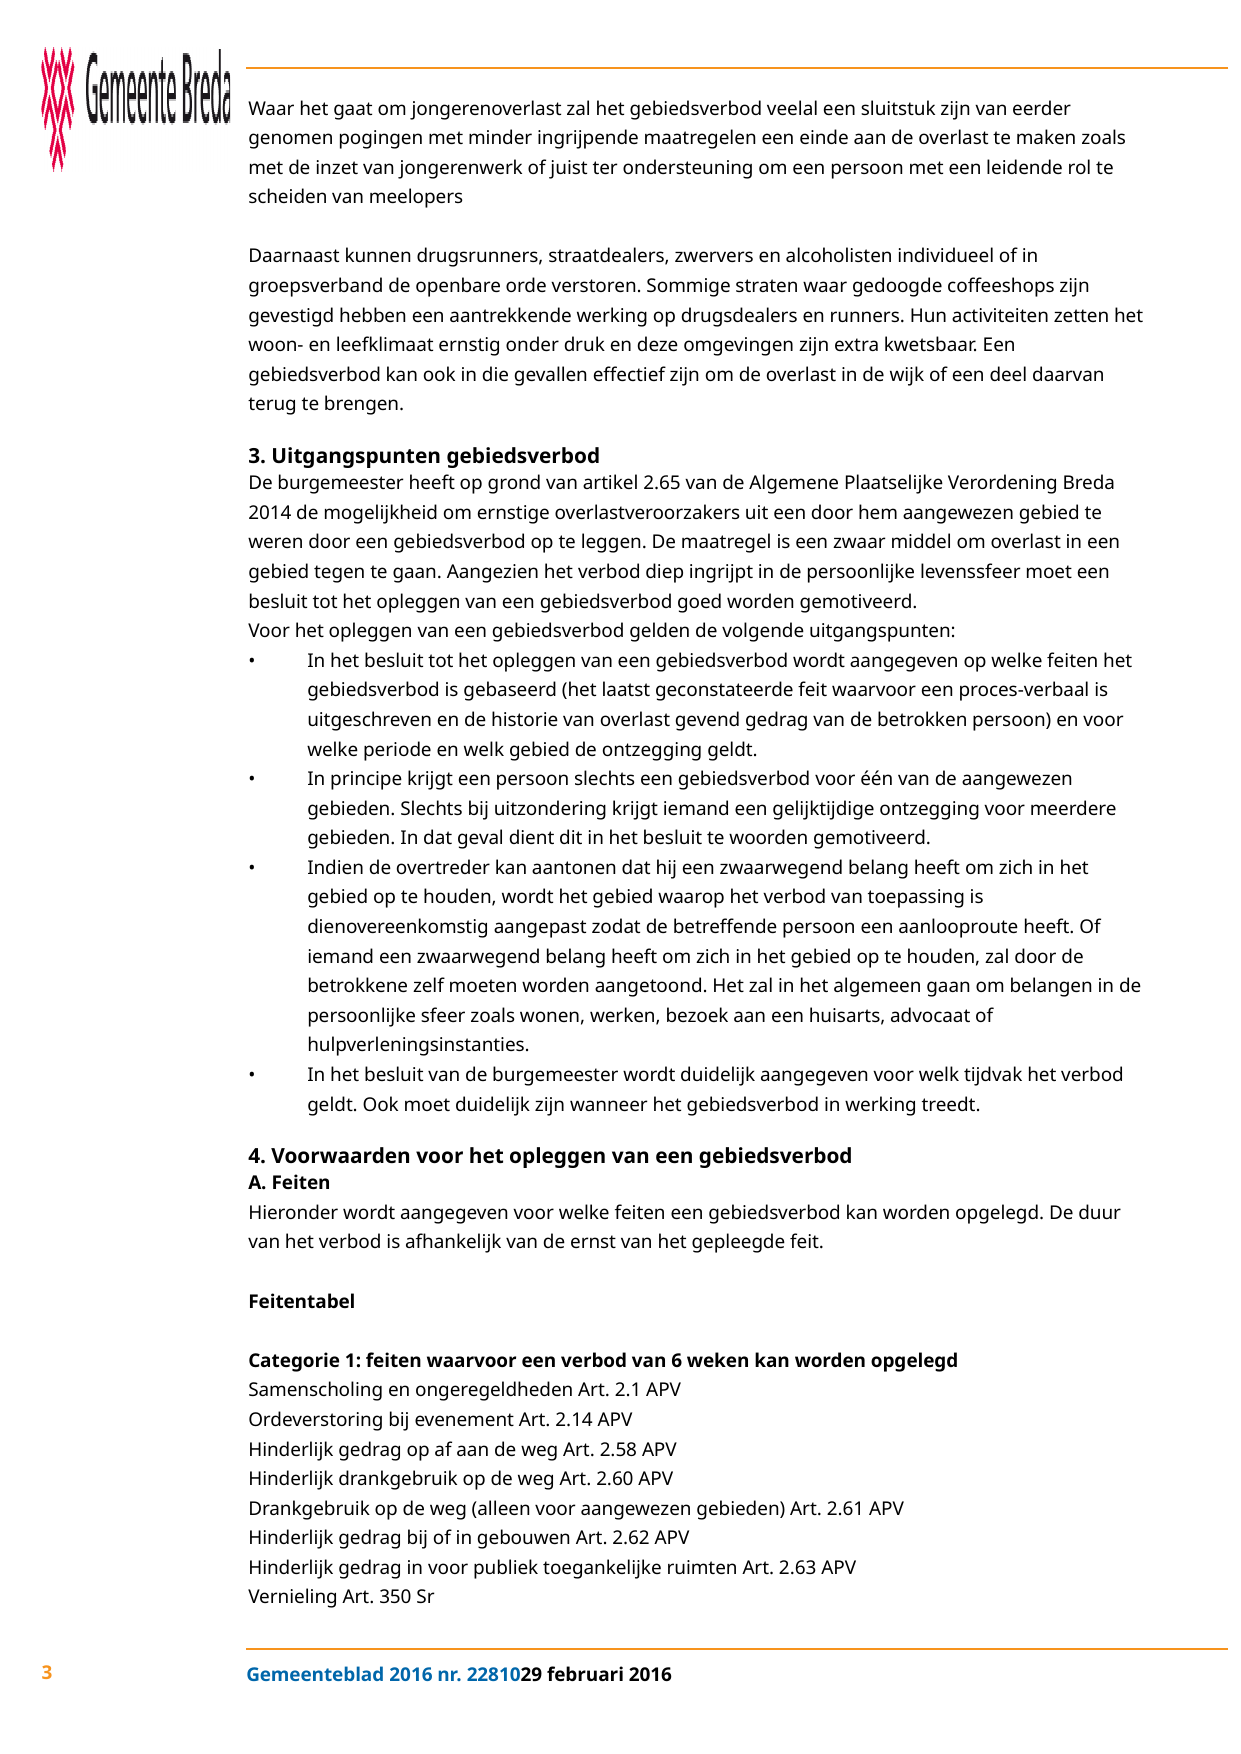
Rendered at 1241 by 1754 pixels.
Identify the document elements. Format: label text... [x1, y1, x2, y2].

picture [41, 47, 231, 172]
text Feitentabel [248, 1288, 1152, 1314]
text 3. Uitgangspunten gebiedsverbod [248, 441, 1152, 469]
text Ordeverstoring bij evenement Art. 2.14 APV [248, 1406, 1152, 1432]
text Hieronder wordt aangegeven voor welke feiten een gebiedsverbod kan worden opgelegd. De duur van het verbod is afhankelijk van de ernst van het gepleegde feit. [248, 1199, 1152, 1254]
text De burgemeester heeft op grond van artikel 2.65 van de Algemene Plaatselijke Verordening Breda 2014 de mogelijkheid om ernstige overlastveroorzakers uit een door hem aangewezen gebied te weren door een gebiedsverbod op te leggen. De maatregel is een zwaar middel om overlast in een gebied tegen te gaan. Aangezien het verbod diep ingrijpt in de persoonlijke levenssfeer moet een besluit tot het opleggen van een gebiedsverbod goed worden gemotiveerd. [248, 469, 1152, 613]
list In principe krijgt een persoon slechts een gebiedsverbod voor één van de aangewezen gebieden. Slechts bij uitzondering krijgt iemand een gelijktijdige ontzegging voor meerdere gebieden. In dat geval dient dit in het besluit te woorden gemotiveerd. [248, 765, 1152, 850]
text Waar het gaat om jongerenoverlast zal het gebiedsverbod veelal een sluitstuk zijn van eerder genomen pogingen met minder ingrijpende maatregelen een einde aan de overlast te maken zoals met de inzet van jongerenwerk of juist ter ondersteuning om een persoon met een leidende rol te scheiden van meelopers [248, 95, 1152, 209]
text Daarnaast kunnen drugsrunners, straatdealers, zwervers en alcoholisten individueel of in groepsverband de openbare orde verstoren. Sommige straten waar gedoogde coffeeshops zijn gevestigd hebben een aantrekkende werking op drugsdealers en runners. Hun activiteiten zetten het woon- en leefklimaat ernstig onder druk en deze omgevingen zijn extra kwetsbaar. Een gebiedsverbod kan ook in die gevallen effectief zijn om de overlast in de wijk of een deel daarvan terug te brengen. [248, 243, 1152, 416]
text A. Feiten [248, 1169, 1152, 1195]
text Hinderlijk drankgebruik op de weg Art. 2.60 APV [248, 1465, 1152, 1491]
text 4. Voorwaarden voor het opleggen van een gebiedsverbod [248, 1141, 1152, 1169]
text Voor het opleggen van een gebiedsverbod gelden de volgende uitgangspunten: [248, 617, 1152, 643]
text Hinderlijk gedrag bij of in gebouwen Art. 2.62 APV [248, 1524, 1152, 1550]
list In het besluit van de burgemeester wordt duidelijk aangegeven voor welk tijdvak het verbod geldt. Ook moet duidelijk zijn wanneer het gebiedsverbod in werking treedt. [248, 1061, 1152, 1116]
list Indien de overtreder kan aantonen dat hij een zwaarwegend belang heeft om zich in het gebied op te houden, wordt het gebied waarop het verbod van toepassing is dienovereenkomstig aangepast zodat de betreffende persoon een aanlooproute heeft. Of iemand een zwaarwegend belang heeft om zich in het gebied op te houden, zal door de betrokkene zelf moeten worden aangetoond. Het zal in het algemeen gaan om belangen in de persoonlijke sfeer zoals wonen, werken, bezoek aan een huisarts, advocaat of hulpverleningsinstanties. [248, 854, 1152, 1057]
text Vernieling Art. 350 Sr [248, 1584, 1152, 1609]
text Hinderlijk gedrag in voor publiek toegankelijke ruimten Art. 2.63 APV [248, 1554, 1152, 1580]
text Samenscholing en ongeregeldheden Art. 2.1 APV [248, 1377, 1152, 1402]
text Drankgebruik op de weg (alleen voor aangewezen gebieden) Art. 2.61 APV [248, 1495, 1152, 1521]
list In het besluit tot het opleggen van een gebiedsverbod wordt aangegeven op welke feiten het gebiedsverbod is gebaseerd (het laatst geconstateerde feit waarvoor een proces-verbaal is uitgeschreven en de historie van overlast gevend gedrag van de betrokken persoon) en voor welke periode en welk gebied de ontzegging geldt. [248, 647, 1152, 761]
text Hinderlijk gedrag op af aan de weg Art. 2.58 APV [248, 1436, 1152, 1462]
text Categorie 1: feiten waarvoor een verbod van 6 weken kan worden opgelegd [248, 1347, 1152, 1373]
